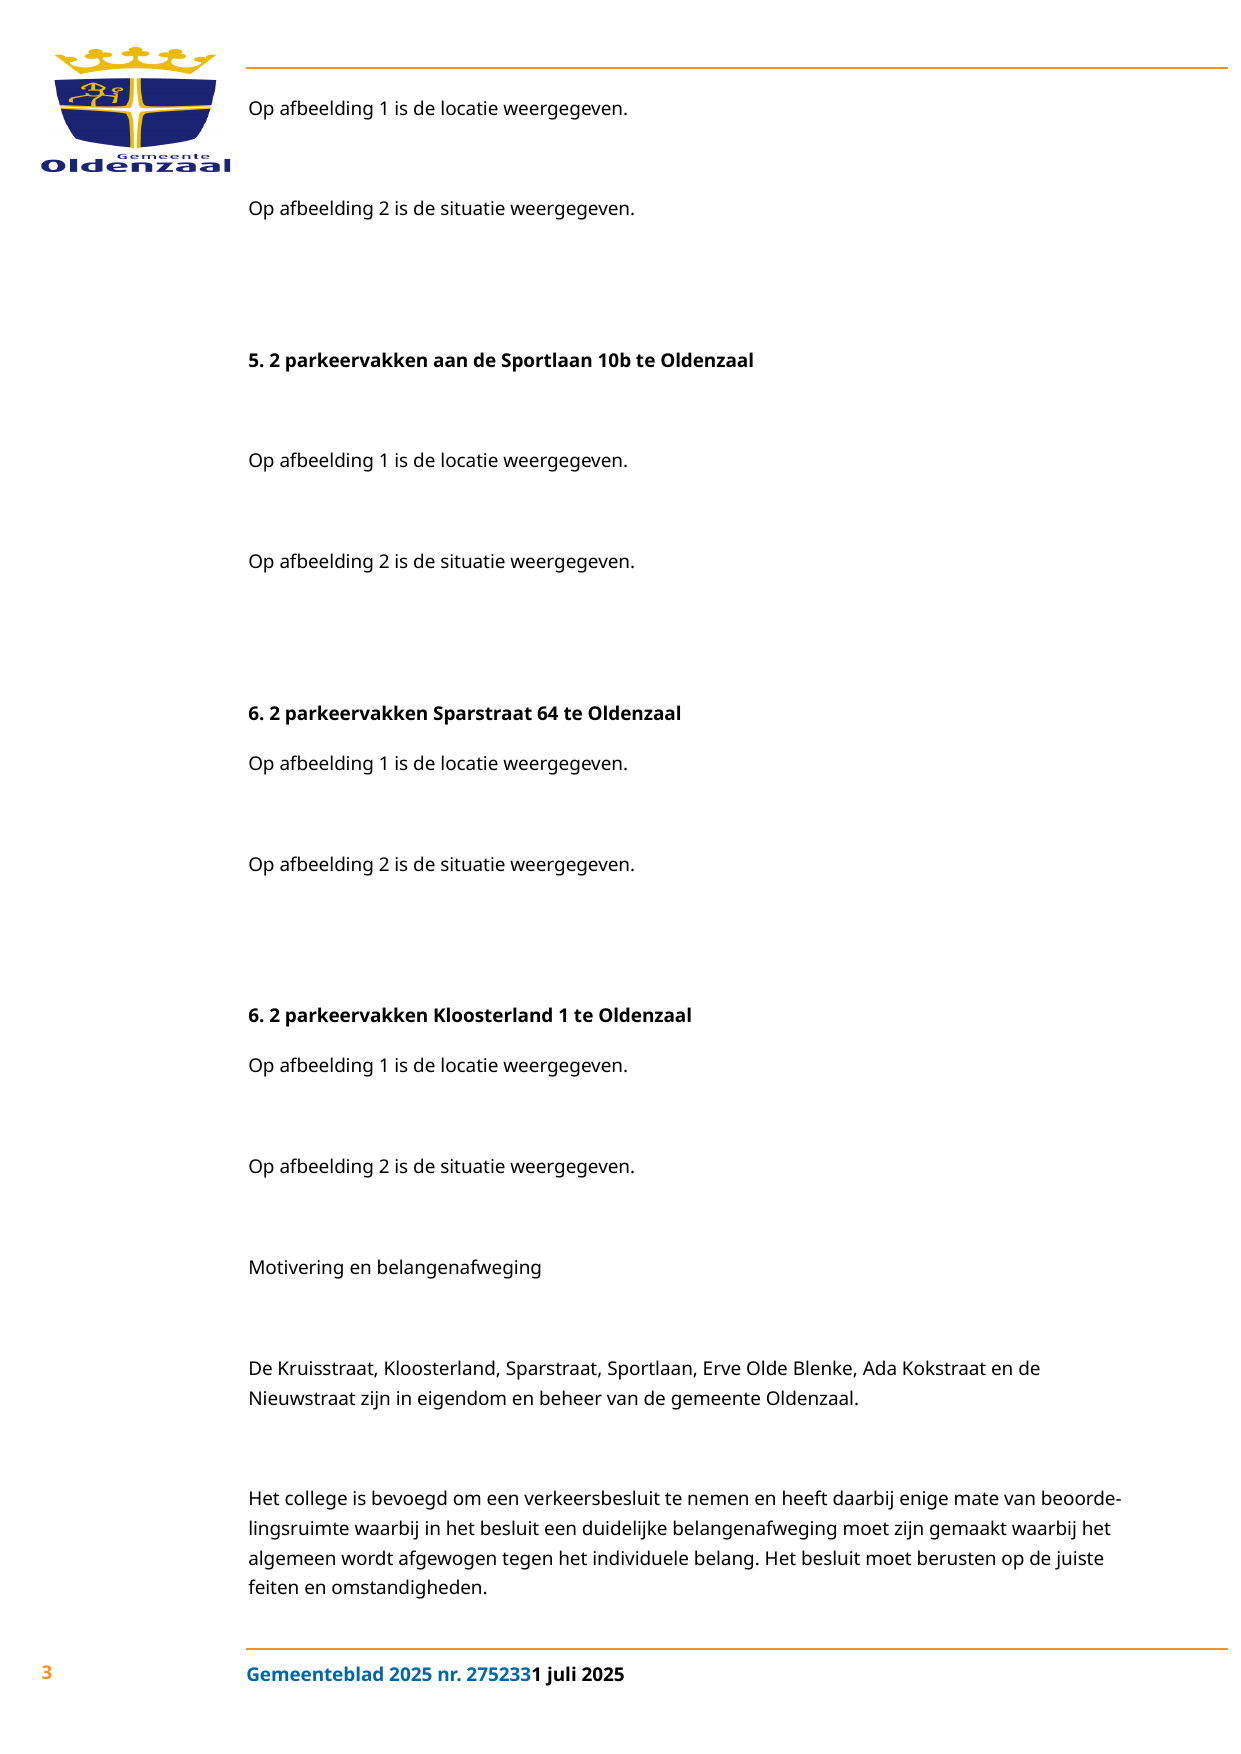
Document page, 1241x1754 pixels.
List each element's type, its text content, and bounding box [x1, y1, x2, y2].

text Op afbeelding 2 is de situatie weergegeven. [248, 548, 1152, 574]
text Op afbeelding 1 is de locatie weergegeven. [248, 1053, 1152, 1078]
text Op afbeelding 1 is de locatie weergegeven. [248, 95, 1152, 121]
text 6. 2 parkeervakken Kloosterland 1 te Oldenzaal [248, 1002, 1152, 1028]
text Het college is bevoegd om een verkeersbesluit te nemen en heeft daarbij enige mate van beoorde-lingsruimte waarbij in het besluit een duidelijke belangenafweging moet zijn gemaakt waarbij het algemeen wordt afgewogen tegen het individuele belang. Het besluit moet berusten op de juiste feiten en omstandigheden. [248, 1486, 1152, 1600]
text Op afbeelding 1 is de locatie weergegeven. [248, 448, 1152, 473]
text Op afbeelding 1 is de locatie weergegeven. [248, 750, 1152, 776]
text 5. 2 parkeervakken aan de Sportlaan 10b te Oldenzaal [248, 347, 1152, 373]
picture [41, 47, 231, 172]
text 6. 2 parkeervakken Sparstraat 64 te Oldenzaal [248, 700, 1152, 726]
text Motivering en belangenafweging [248, 1254, 1152, 1280]
text Op afbeelding 2 is de situatie weergegeven. [248, 851, 1152, 877]
text Op afbeelding 2 is de situatie weergegeven. [248, 1153, 1152, 1179]
text De Kruisstraat, Kloosterland, Sparstraat, Sportlaan, Erve Olde Blenke, Ada Kokstraat en de Nieuwstraat zijn in eigendom en beheer van de gemeente Oldenzaal. [248, 1355, 1152, 1411]
text Op afbeelding 2 is de situatie weergegeven. [248, 196, 1152, 221]
